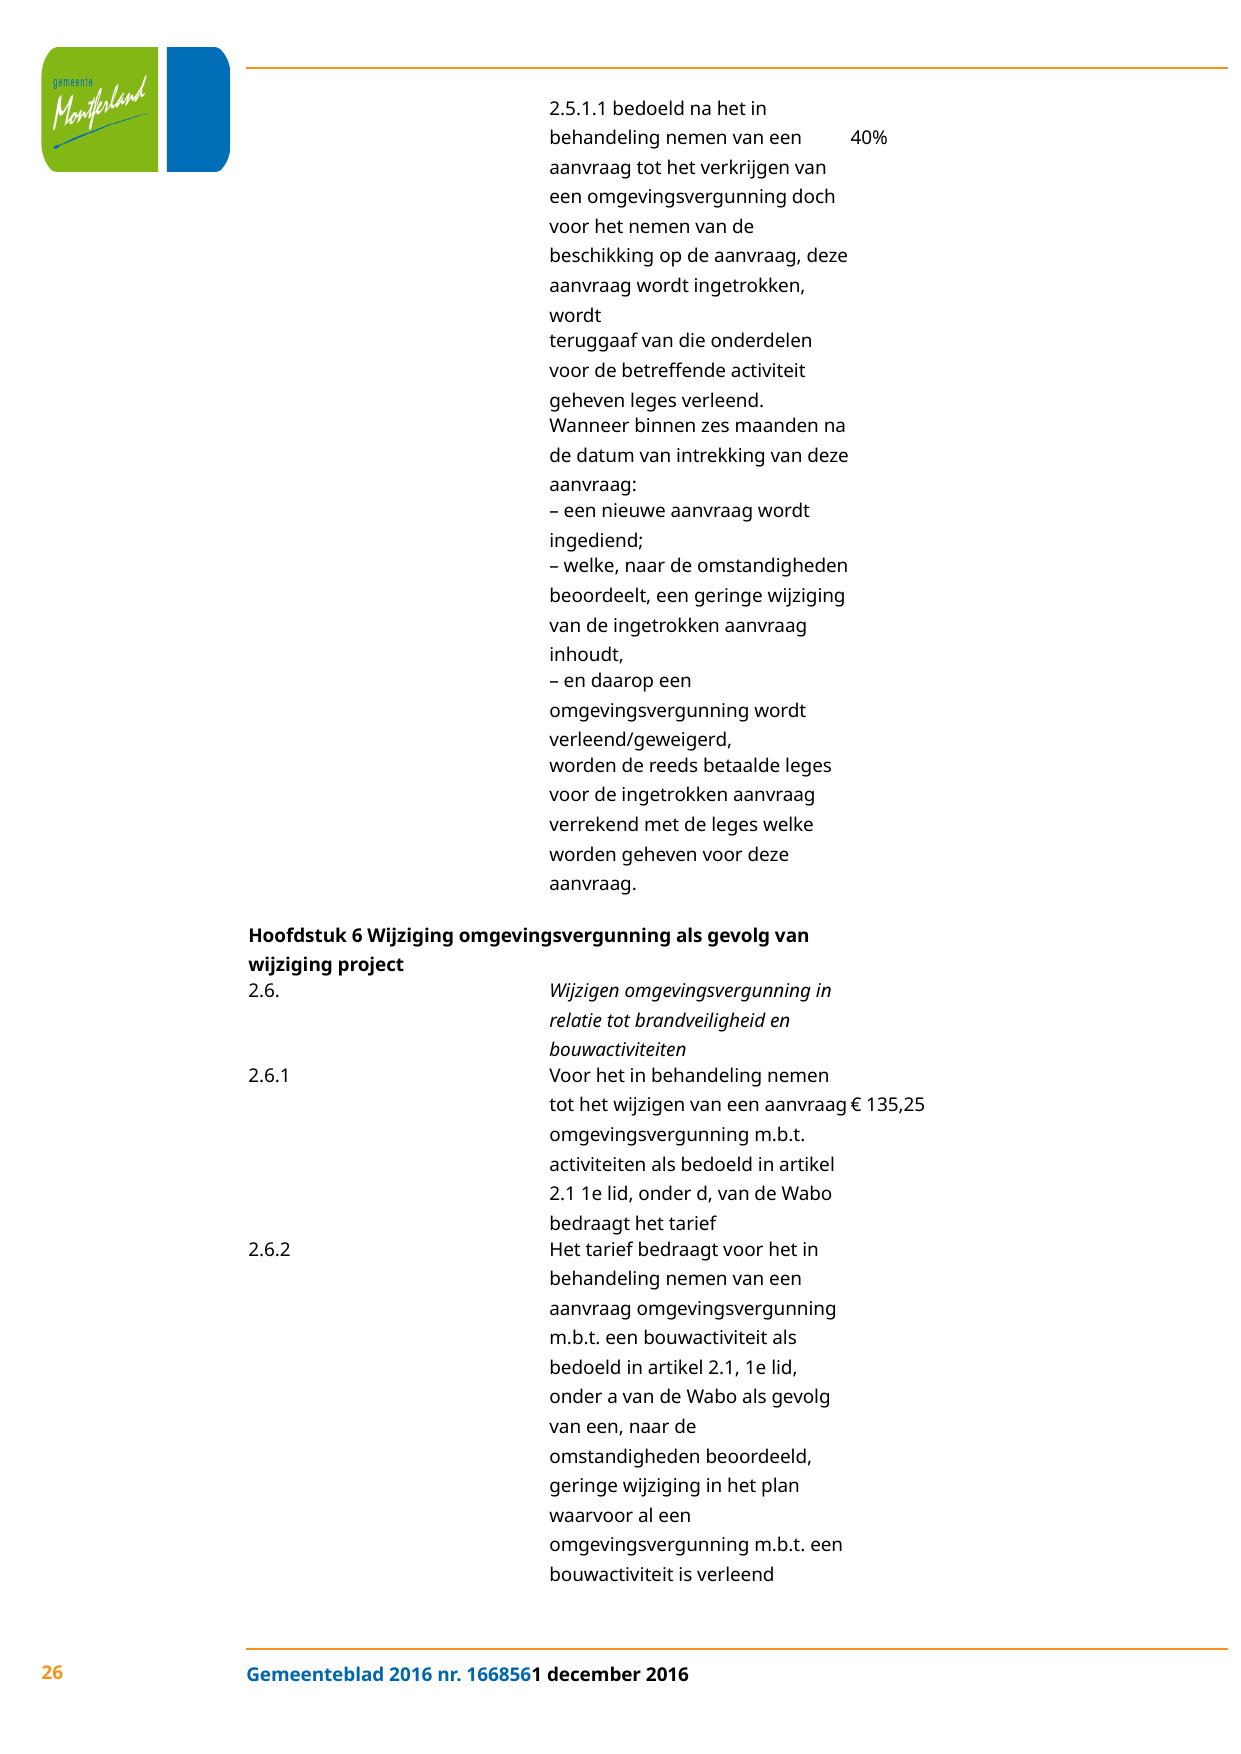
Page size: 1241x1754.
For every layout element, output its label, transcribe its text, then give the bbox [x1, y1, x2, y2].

table_cell [248, 553, 549, 667]
table_cell Voor het in behandeling nemen tot het wijzigen van een aanvraag omgevingsvergunning m.b.t. activiteiten als bedoeld in artikel 2.1 1e lid, onder d, van de Wabo bedraagt het tarief [549, 1062, 850, 1236]
table_cell [248, 95, 549, 328]
table_cell [248, 896, 549, 922]
table_cell [850, 1236, 1152, 1587]
table_cell € 135,25 [850, 1062, 1152, 1236]
table_cell worden de reeds betaalde leges voor de ingetrokken aanvraag verrekend met de leges welke worden geheven voor deze aanvraag. [549, 752, 850, 896]
table_cell Het tarief bedraagt voor het in behandeling nemen van een aanvraag omgevingsvergunning m.b.t. een bouwactiviteit als bedoeld in artikel 2.1, 1e lid, onder a van de Wabo als gevolg van een, naar de omstandigheden beoordeeld, geringe wijziging in het plan waarvoor al een omgevingsvergunning m.b.t. een bouwactiviteit is verleend [549, 1236, 850, 1587]
table_cell [850, 413, 1152, 497]
table_cell – een nieuwe aanvraag wordt ingediend; [549, 498, 850, 553]
table_cell [850, 752, 1152, 896]
table_cell [549, 896, 850, 922]
table_cell teruggaaf van die onderdelen voor de betreffende activiteit geheven leges verleend. [549, 328, 850, 412]
table_cell [248, 752, 549, 896]
table_cell 2.5.1.1 bedoeld na het in behandeling nemen van een aanvraag tot het verkrijgen van een omgevingsvergunning doch voor het nemen van de beschikking op de aanvraag, deze aanvraag wordt ingetrokken, wordt [549, 95, 850, 328]
table_cell [248, 667, 549, 752]
table_cell [850, 667, 1152, 752]
table_cell [850, 977, 1152, 1062]
table_cell – welke, naar de omstandigheden beoordeelt, een geringe wijziging van de ingetrokken aanvraag inhoudt, [549, 553, 850, 667]
table_cell 2.6. [248, 977, 549, 1062]
table_cell 2.6.2 [248, 1236, 549, 1587]
table_cell [850, 328, 1152, 412]
picture [41, 47, 231, 172]
table_cell [248, 328, 549, 412]
table_cell Wanneer binnen zes maanden na de datum van intrekking van deze aanvraag: [549, 413, 850, 497]
table_cell [248, 498, 549, 553]
table_cell [850, 553, 1152, 667]
table_cell [248, 413, 549, 497]
table_cell 40% [850, 95, 1152, 328]
table_cell [850, 498, 1152, 553]
table_cell Wijzigen omgevingsvergunning in relatie tot brandveiligheid en bouwactiviteiten [549, 977, 850, 1062]
table_cell 2.6.1 [248, 1062, 549, 1236]
table_cell – en daarop een omgevingsvergunning wordt verleend/geweigerd, [549, 667, 850, 752]
table_cell [850, 896, 1152, 922]
table_cell Hoofdstuk 6 Wijziging omgevingsvergunning als gevolg van wijziging project [248, 922, 850, 977]
